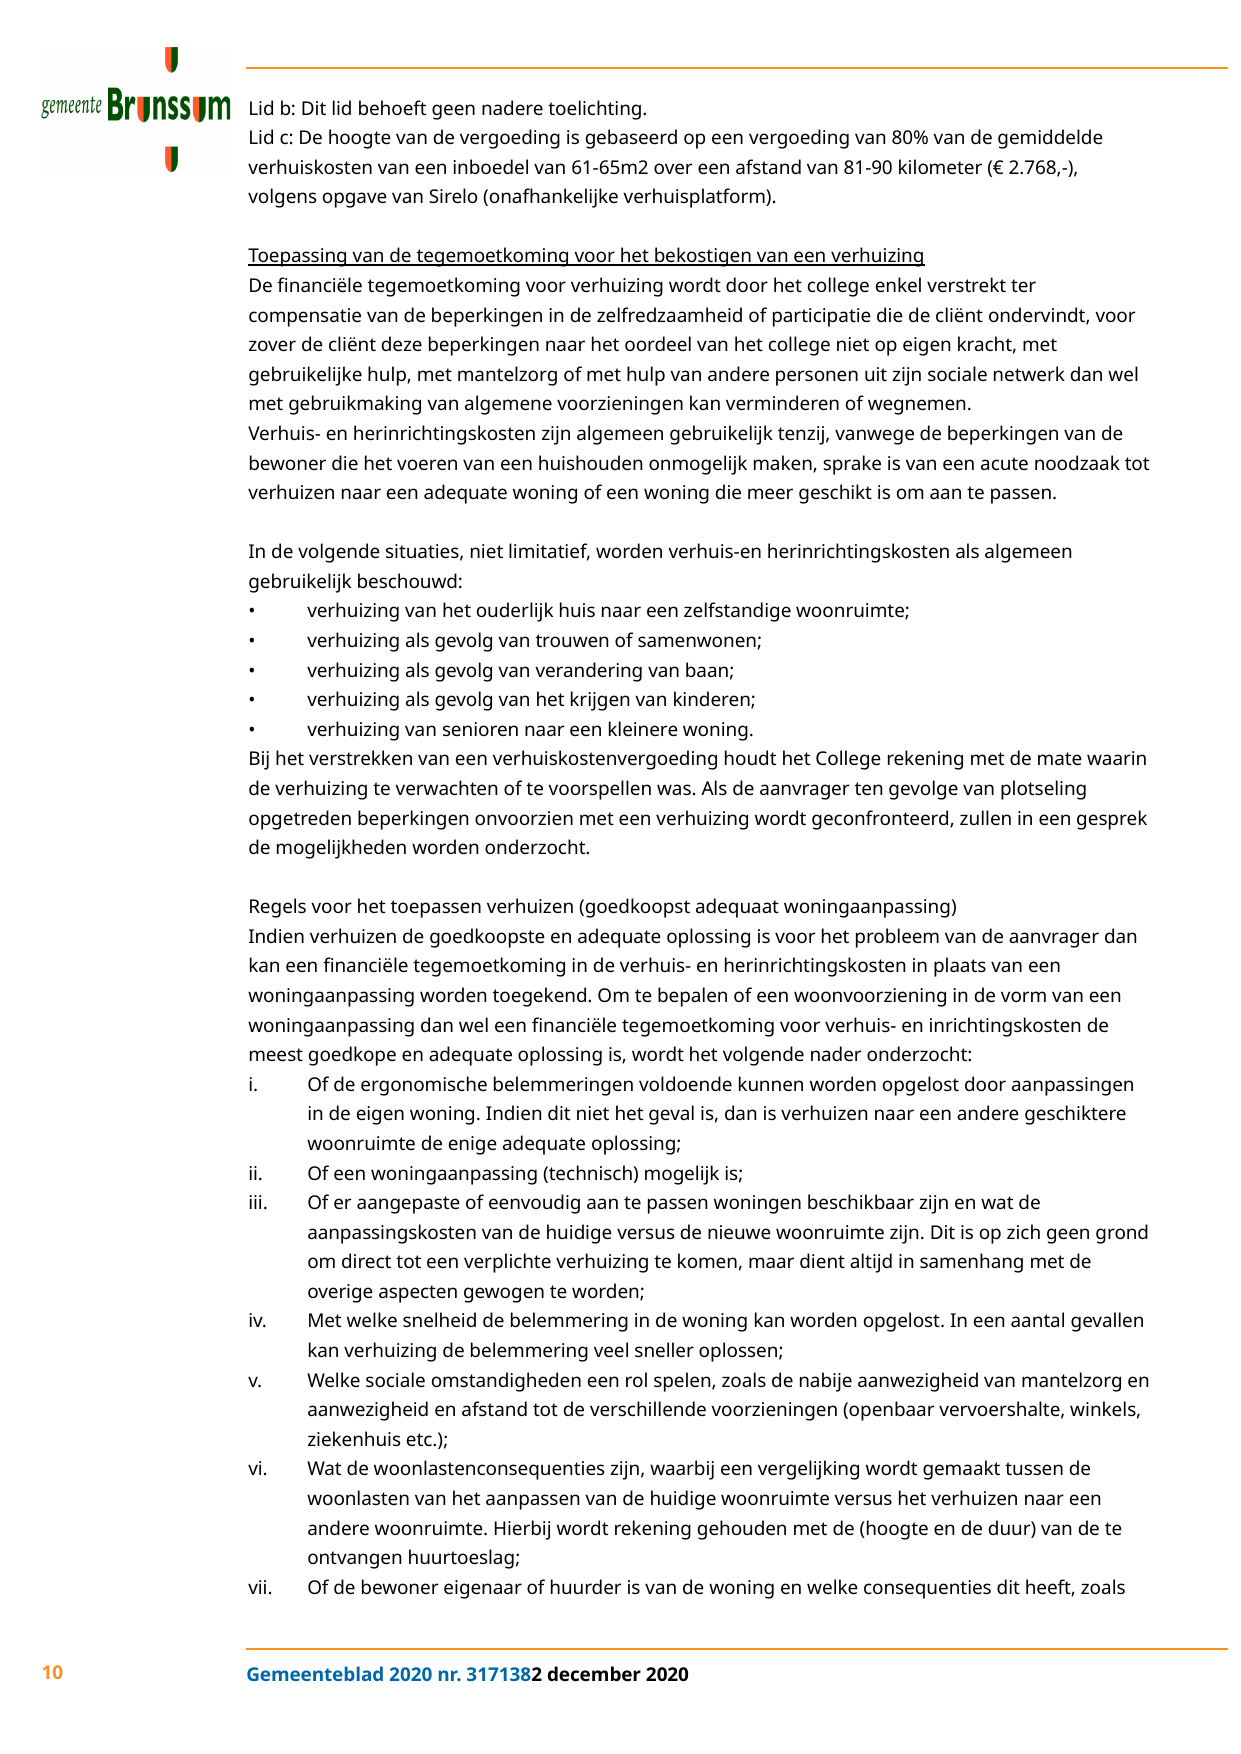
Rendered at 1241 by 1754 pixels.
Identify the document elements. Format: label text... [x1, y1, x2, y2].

text Regels voor het toepassen verhuizen (goedkoopst adequaat woningaanpassing) [248, 893, 1152, 919]
list verhuizing als gevolg van trouwen of samenwonen; [248, 627, 1152, 653]
list verhuizing als gevolg van het krijgen van kinderen; [248, 686, 1152, 712]
list verhuizing als gevolg van verandering van baan; [248, 657, 1152, 683]
text Lid b: Dit lid behoeft geen nadere toelichting. [248, 95, 1152, 121]
list Of de ergonomische belemmeringen voldoende kunnen worden opgelost door aanpassingen in de eigen woning. Indien dit niet het geval is, dan is verhuizen naar een andere geschiktere woonruimte de enige adequate oplossing; [248, 1071, 1152, 1156]
list Of de bewoner eigenaar of huurder is van de woning en welke consequenties dit heeft, zoals [248, 1574, 1152, 1600]
list Wat de woonlastenconsequenties zijn, waarbij een vergelijking wordt gemaakt tussen de woonlasten van het aanpassen van de huidige woonruimte versus het verhuizen naar een andere woonruimte. Hierbij wordt rekening gehouden met de (hoogte en de duur) van de te ontvangen huurtoeslag; [248, 1456, 1152, 1570]
text Indien verhuizen de goedkoopste en adequate oplossing is voor het probleem van de aanvrager dan kan een financiële tegemoetkoming in de verhuis- en herinrichtingskosten in plaats van een woningaanpassing worden toegekend. Om te bepalen of een woonvoorziening in de vorm van een woningaanpassing dan wel een financiële tegemoetkoming voor verhuis- en inrichtingskosten de meest goedkope en adequate oplossing is, wordt het volgende nader onderzocht: [248, 923, 1152, 1067]
text Toepassing van de tegemoetkoming voor het bekostigen van een verhuizing [248, 243, 1152, 268]
text De financiële tegemoetkoming voor verhuizing wordt door het college enkel verstrekt ter compensatie van de beperkingen in de zelfredzaamheid of participatie die de cliënt ondervindt, voor zover de cliënt deze beperkingen naar het oordeel van het college niet op eigen kracht, met gebruikelijke hulp, met mantelzorg of met hulp van andere personen uit zijn sociale netwerk dan wel met gebruikmaking van algemene voorzieningen kan verminderen of wegnemen. [248, 272, 1152, 416]
text Verhuis- en herinrichtingskosten zijn algemeen gebruikelijk tenzij, vanwege de beperkingen van de bewoner die het voeren van een huishouden onmogelijk maken, sprake is van een acute noodzaak tot verhuizen naar een adequate woning of een woning die meer geschikt is om aan te passen. [248, 420, 1152, 505]
list Welke sociale omstandigheden een rol spelen, zoals de nabije aanwezigheid van mantelzorg en aanwezigheid en afstand tot de verschillende voorzieningen (openbaar vervoershalte, winkels, ziekenhuis etc.); [248, 1367, 1152, 1452]
list verhuizing van senioren naar een kleinere woning. [248, 716, 1152, 742]
text Lid c: De hoogte van de vergoeding is gebaseerd op een vergoeding van 80% van de gemiddelde verhuiskosten van een inboedel van 61-65m2 over een afstand van 81-90 kilometer (€ 2.768,-), volgens opgave van Sirelo (onafhankelijke verhuisplatform). [248, 124, 1152, 209]
picture [41, 47, 231, 172]
list Met welke snelheid de belemmering in de woning kan worden opgelost. In een aantal gevallen kan verhuizing de belemmering veel sneller oplossen; [248, 1308, 1152, 1363]
list Of een woningaanpassing (technisch) mogelijk is; [248, 1160, 1152, 1186]
list Of er aangepaste of eenvoudig aan te passen woningen beschikbaar zijn en wat de aanpassingskosten van de huidige versus de nieuwe woonruimte zijn. Dit is op zich geen grond om direct tot een verplichte verhuizing te komen, maar dient altijd in samenhang met de overige aspecten gewogen te worden; [248, 1189, 1152, 1304]
list verhuizing van het ouderlijk huis naar een zelfstandige woonruimte; [248, 598, 1152, 623]
text In de volgende situaties, niet limitatief, worden verhuis-en herinrichtingskosten als algemeen gebruikelijk beschouwd: [248, 538, 1152, 594]
text Bij het verstrekken van een verhuiskostenvergoeding houdt het College rekening met de mate waarin de verhuizing te verwachten of te voorspellen was. Als de aanvrager ten gevolge van plotseling opgetreden beperkingen onvoorzien met een verhuizing wordt geconfronteerd, zullen in een gesprek de mogelijkheden worden onderzocht. [248, 746, 1152, 860]
